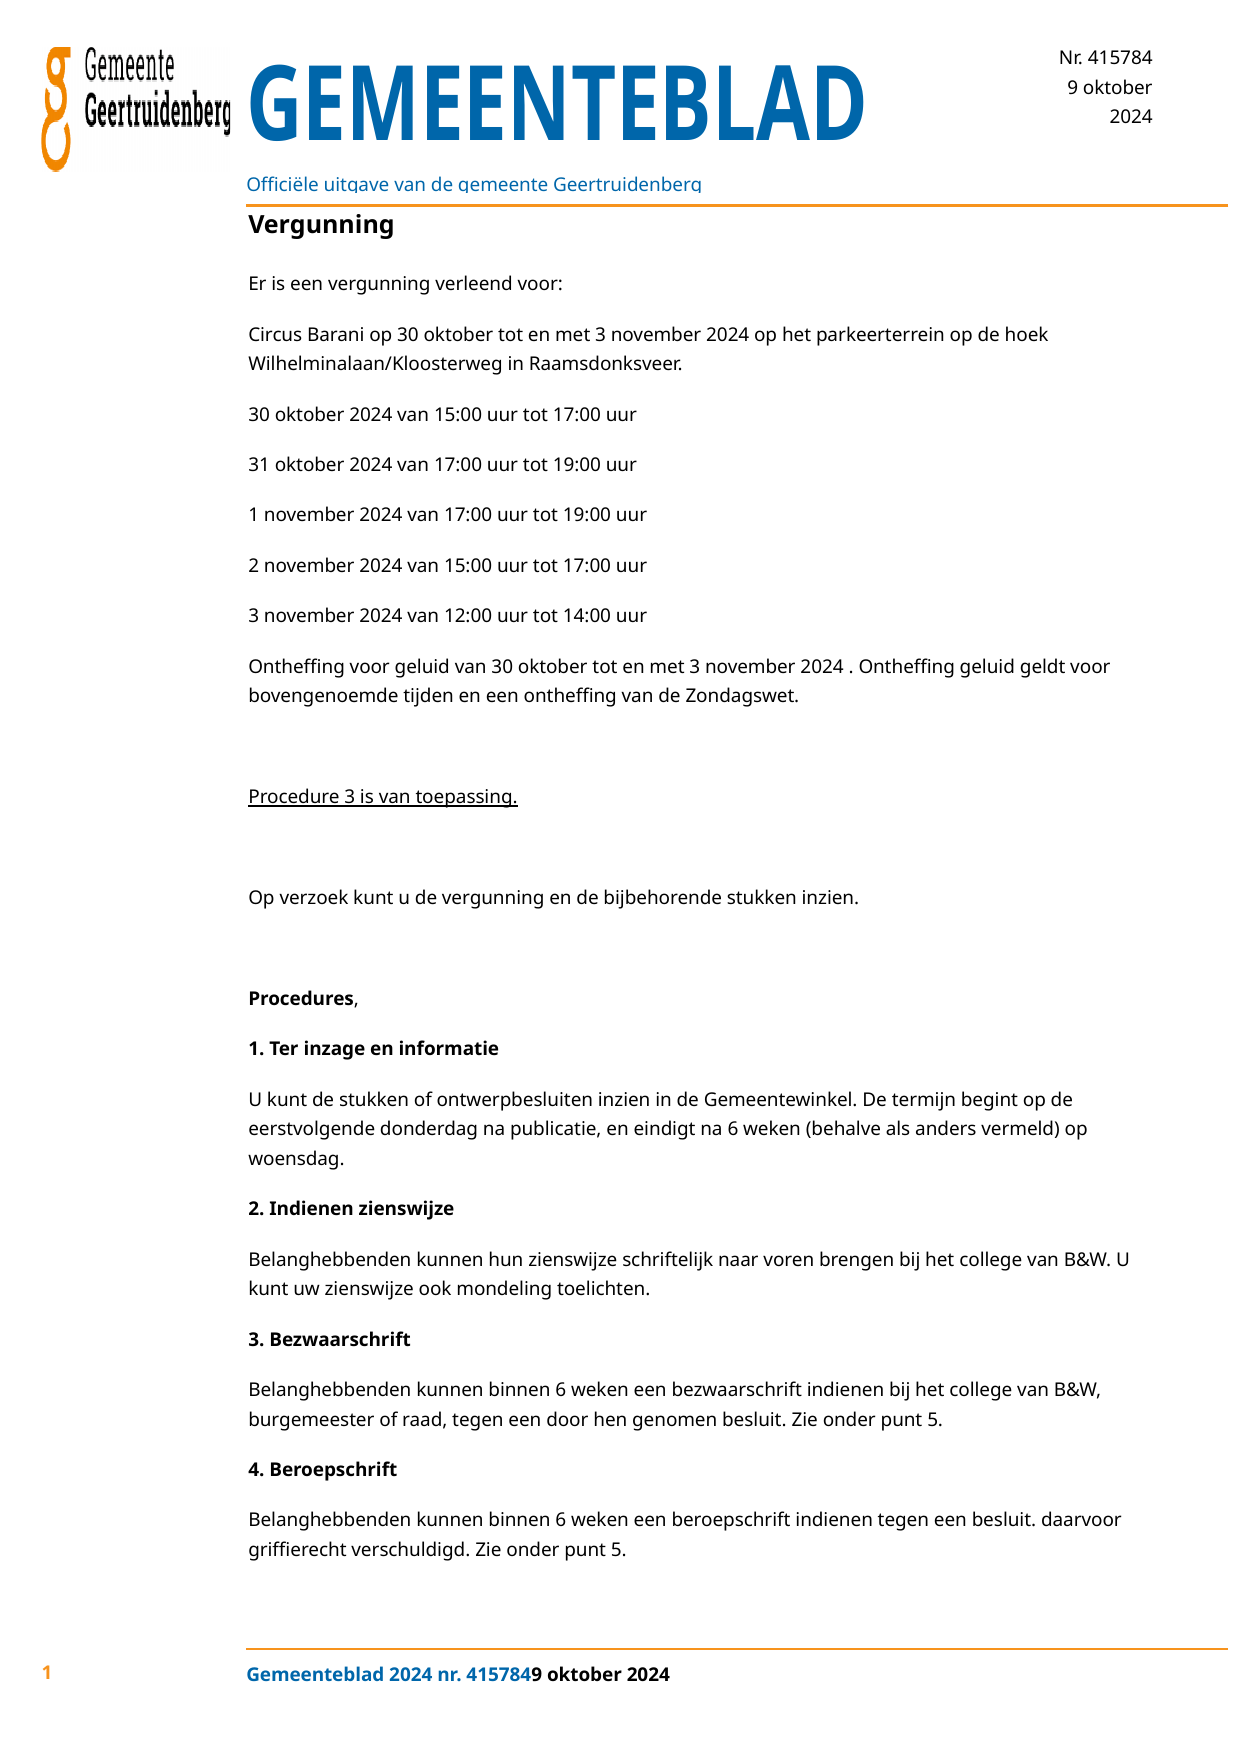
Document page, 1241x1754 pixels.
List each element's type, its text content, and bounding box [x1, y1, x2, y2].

text Belanghebbenden kunnen binnen 6 weken een beroepschrift indienen tegen een besluit. daarvoor griffierecht verschuldigd. Zie onder punt 5. [248, 1507, 1152, 1562]
text 3. Bezwaarschrift [248, 1326, 1152, 1351]
text Belanghebbenden kunnen hun zienswijze schriftelijk naar voren brengen bij het college van B&W. U kunt uw zienswijze ook mondeling toelichten. [248, 1246, 1152, 1301]
text Belanghebbenden kunnen binnen 6 weken een bezwaarschrift indienen bij het college van B&W, burgemeester of raad, tegen een door hen genomen besluit. Zie onder punt 5. [248, 1376, 1152, 1431]
text U kunt de stukken of ontwerpbesluiten inzien in de Gemeentewinkel. De termijn begint op de eerstvolgende donderdag na publicatie, en eindigt na 6 weken (behalve als anders vermeld) op woensdag. [248, 1086, 1152, 1171]
picture [41, 47, 231, 172]
text Circus Barani op 30 oktober tot en met 3 november 2024 op het parkeerterrein op de hoek Wilhelminalaan/Kloosterweg in Raamsdonksveer. [248, 321, 1152, 376]
text Ontheffing voor geluid van 30 oktober tot en met 3 november 2024 . Ontheffing geluid geldt voor bovengenoemde tijden en een ontheffing van de Zondagswet. [248, 653, 1152, 708]
text Vergunning [248, 207, 1152, 241]
text 3 november 2024 van 12:00 uur tot 14:00 uur [248, 602, 1152, 628]
text Op verzoek kunt u de vergunning en de bijbehorende stukken inzien. [248, 884, 1152, 910]
text 30 oktober 2024 van 15:00 uur tot 17:00 uur [248, 401, 1152, 426]
text 4. Beroepschrift [248, 1456, 1152, 1482]
text Procedures, [248, 985, 1152, 1011]
text Procedure 3 is van toepassing. [248, 783, 1152, 809]
text 2 november 2024 van 15:00 uur tot 17:00 uur [248, 552, 1152, 578]
text 1 november 2024 van 17:00 uur tot 19:00 uur [248, 502, 1152, 527]
text 2. Indienen zienswijze [248, 1195, 1152, 1221]
text 31 oktober 2024 van 17:00 uur tot 19:00 uur [248, 451, 1152, 477]
text Er is een vergunning verleend voor: [248, 270, 1152, 296]
text 1. Ter inzage en informatie [248, 1035, 1152, 1061]
